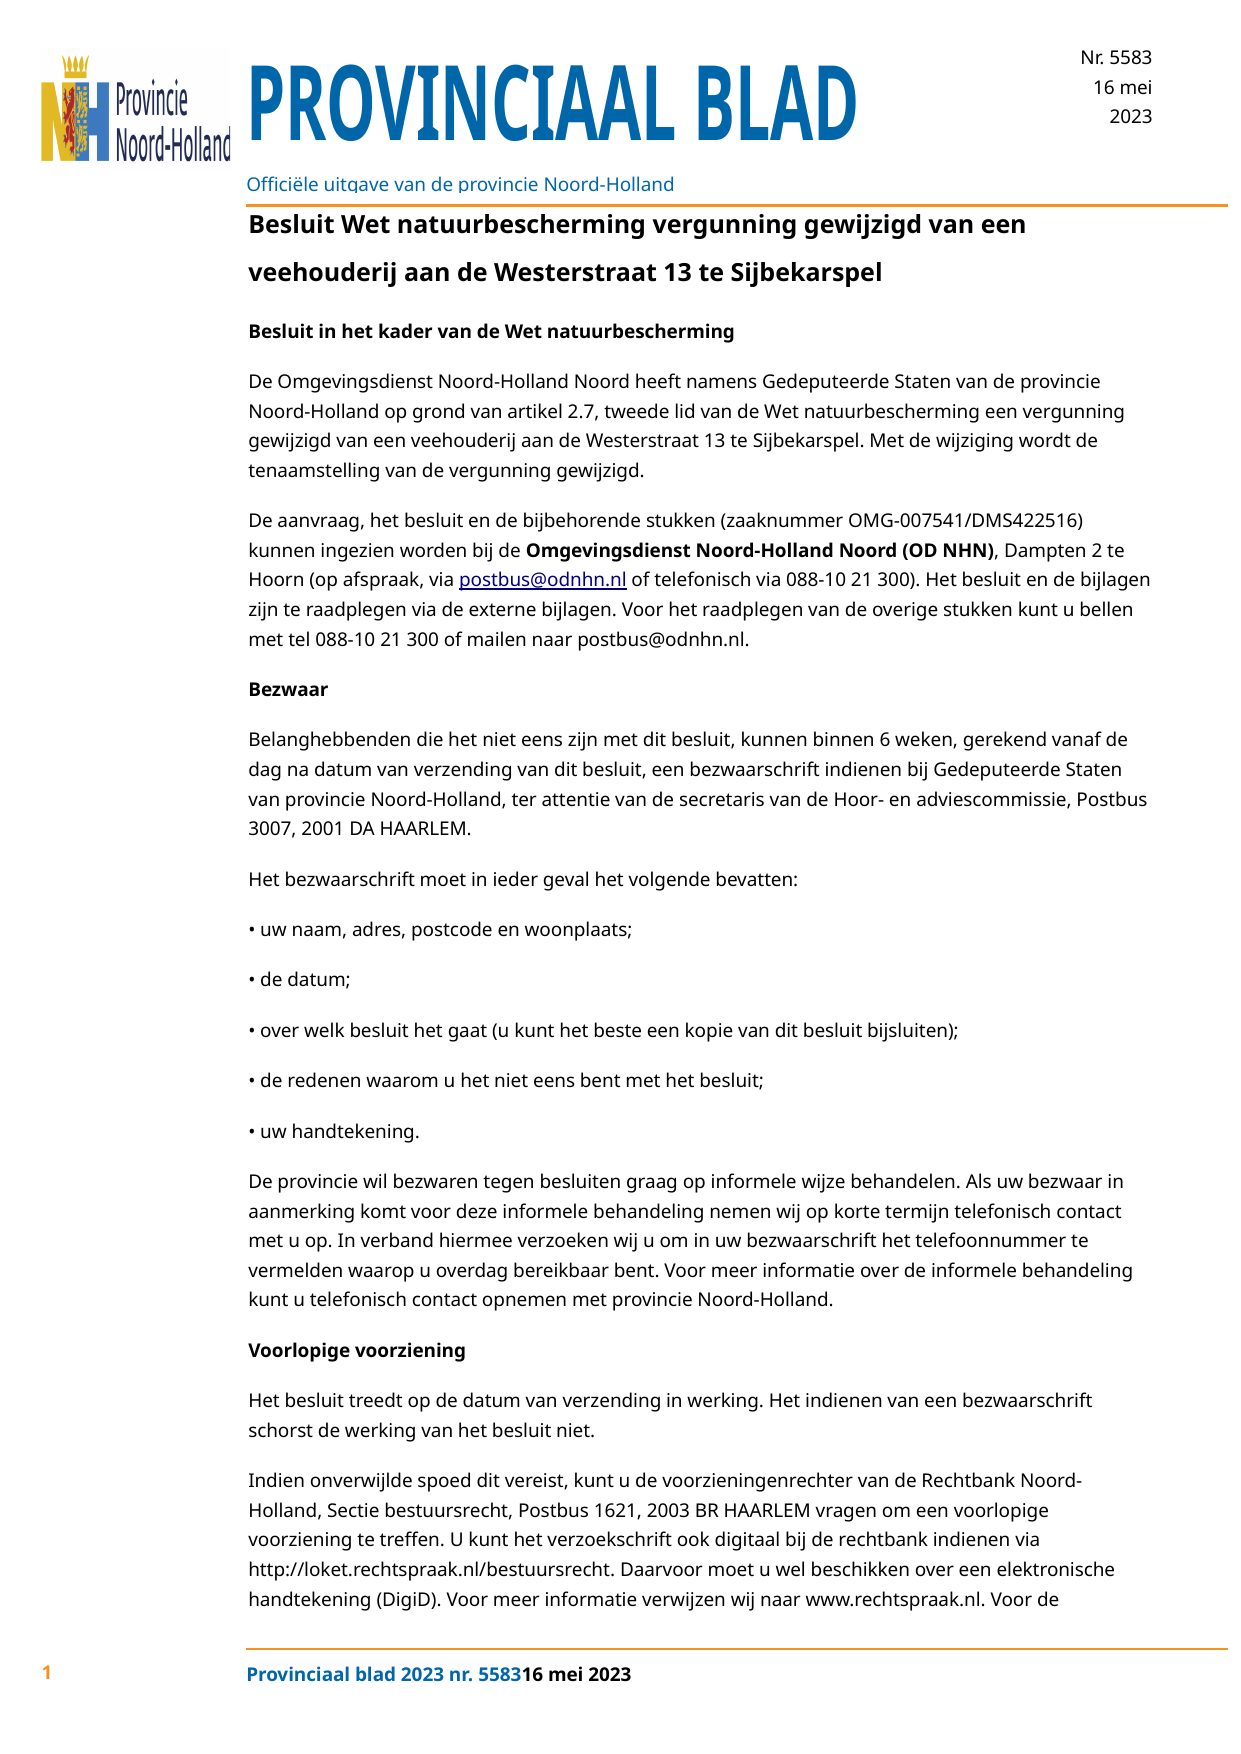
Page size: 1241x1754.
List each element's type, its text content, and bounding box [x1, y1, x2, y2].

text Besluit in het kader van de Wet natuurbescherming [248, 318, 1152, 344]
text De aanvraag, het besluit en de bijbehorende stukken (zaaknummer OMG-007541/DMS422516) kunnen ingezien worden bij de Omgevingsdienst Noord-Holland Noord (OD NHN), Dampten 2 te Hoorn (op afspraak, via postbus@odnhn.nl of telefonisch via 088-10 21 300). Het besluit en de bijlagen zijn te raadplegen via de externe bijlagen. Voor het raadplegen van de overige stukken kunt u bellen met tel 088-10 21 300 of mailen naar postbus@odnhn.nl. [248, 507, 1152, 652]
picture [41, 47, 231, 172]
text Belanghebbenden die het niet eens zijn met dit besluit, kunnen binnen 6 weken, gerekend vanaf de dag na datum van verzending van dit besluit, een bezwaarschrift indienen bij Gedeputeerde Staten van provincie Noord-Holland, ter attentie van de secretaris van de Hoor- en adviescommissie, Postbus 3007, 2001 DA HAARLEM. [248, 727, 1152, 841]
text • uw naam, adres, postcode en woonplaats; [248, 916, 1152, 942]
text Voorlopige voorziening [248, 1337, 1152, 1363]
text De Omgevingsdienst Noord-Holland Noord heeft namens Gedeputeerde Staten van de provincie Noord-Holland op grond van artikel 2.7, tweede lid van de Wet natuurbescherming een vergunning gewijzigd van een veehouderij aan de Westerstraat 13 te Sijbekarspel. Met de wijziging wordt de tenaamstelling van de vergunning gewijzigd. [248, 368, 1152, 483]
text • de redenen waarom u het niet eens bent met het besluit; [248, 1067, 1152, 1093]
text Indien onverwijlde spoed dit vereist, kunt u de voorzieningenrechter van de Rechtbank Noord-Holland, Sectie bestuursrecht, Postbus 1621, 2003 BR HAARLEM vragen om een voorlopige voorziening te treffen. U kunt het verzoekschrift ook digitaal bij de rechtbank indienen via http://loket.rechtspraak.nl/bestuursrecht. Daarvoor moet u wel beschikken over een elektronische handtekening (DigiD). Voor meer informatie verwijzen wij naar www.rechtspraak.nl. Voor de [248, 1467, 1152, 1612]
text Het bezwaarschrift moet in ieder geval het volgende bevatten: [248, 866, 1152, 892]
text Het besluit treedt op de datum van verzending in werking. Het indienen van een bezwaarschrift schorst de werking van het besluit niet. [248, 1387, 1152, 1443]
text • de datum; [248, 967, 1152, 992]
text Bezwaar [248, 676, 1152, 702]
text Besluit Wet natuurbescherming vergunning gewijzigd van een veehouderij aan de Westerstraat 13 te Sijbekarspel [248, 207, 1152, 288]
text • uw handtekening. [248, 1118, 1152, 1144]
text • over welk besluit het gaat (u kunt het beste een kopie van dit besluit bijsluiten); [248, 1017, 1152, 1043]
text De provincie wil bezwaren tegen besluiten graag op informele wijze behandelen. Als uw bezwaar in aanmerking komt voor deze informele behandeling nemen wij op korte termijn telefonisch contact met u op. In verband hiermee verzoeken wij u om in uw bezwaarschrift het telefoonnummer te vermelden waarop u overdag bereikbaar bent. Voor meer informatie over de informele behandeling kunt u telefonisch contact opnemen met provincie Noord-Holland. [248, 1168, 1152, 1312]
